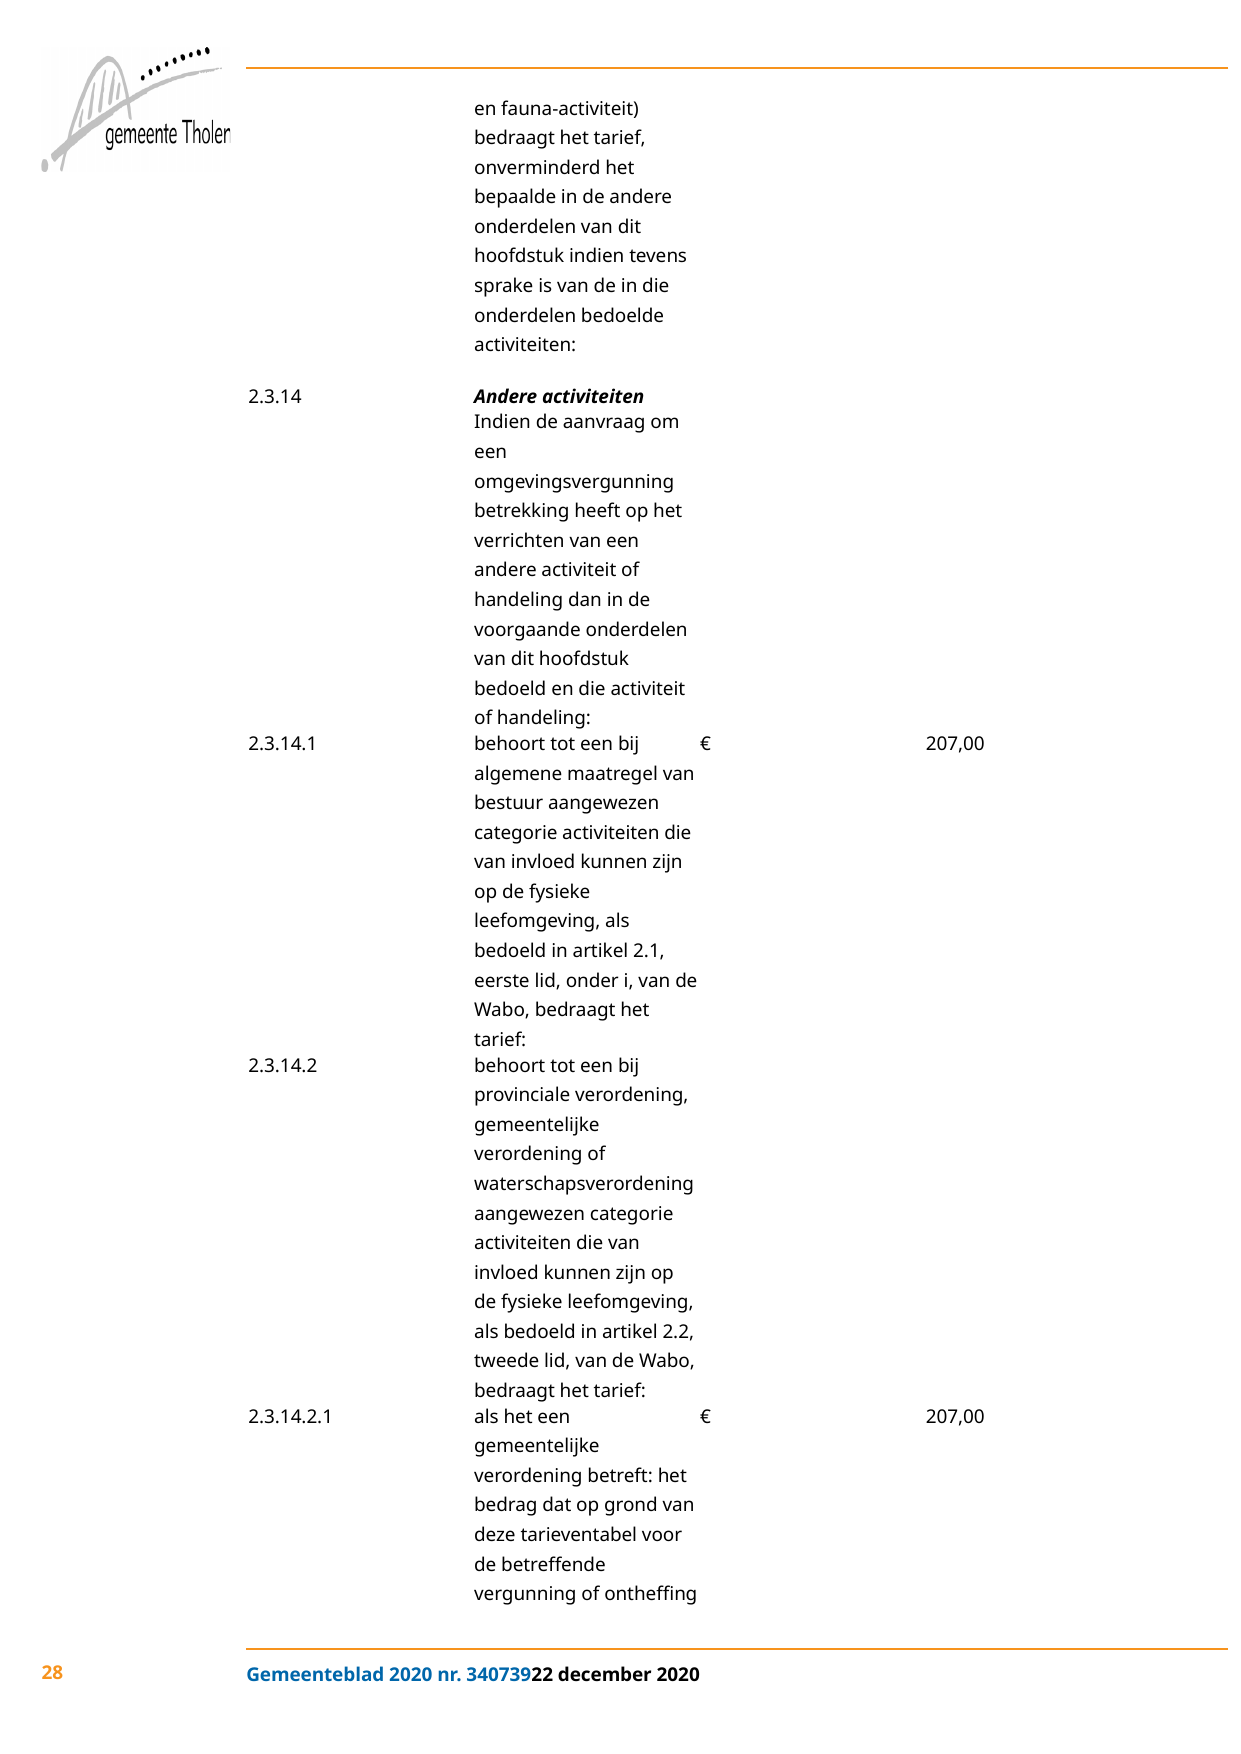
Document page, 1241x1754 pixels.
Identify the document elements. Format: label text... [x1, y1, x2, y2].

table_cell [248, 357, 474, 383]
table_cell [700, 357, 1152, 383]
table_cell en fauna-activiteit) bedraagt het tarief, onverminderd het bepaalde in de andere onderdelen van dit hoofdstuk indien tevens sprake is van de in die onderdelen bedoelde activiteiten: [474, 95, 700, 357]
table_cell 2.3.14 [248, 383, 474, 409]
table_cell 2.3.14.2 [248, 1052, 474, 1403]
table_cell behoort tot een bij provinciale verordening, gemeentelijke verordening of waterschapsverordening aangewezen categorie activiteiten die van invloed kunnen zijn op de fysieke leefomgeving, als bedoeld in artikel 2.2, tweede lid, van de Wabo, bedraagt het tarief: [474, 1052, 700, 1403]
table_cell [926, 95, 1152, 357]
table_cell [474, 357, 700, 383]
table_cell Andere activiteiten [474, 383, 700, 409]
table_cell 2.3.14.1 [248, 730, 474, 1052]
table_cell [248, 409, 474, 730]
picture [41, 47, 231, 172]
table_cell behoort tot een bij algemene maatregel van bestuur aangewezen categorie activiteiten die van invloed kunnen zijn op de fysieke leefomgeving, als bedoeld in artikel 2.1, eerste lid, onder i, van de Wabo, bedraagt het tarief: [474, 730, 700, 1052]
table_cell als het een gemeentelijke verordening betreft: het bedrag dat op grond van deze tarieventabel voor de betreffende vergunning of ontheffing [474, 1403, 700, 1606]
table_cell € [700, 1403, 926, 1606]
table_cell [700, 1052, 926, 1403]
table_cell [700, 409, 926, 730]
table_cell € [700, 730, 926, 1052]
table_cell 2.3.14.2.1 [248, 1403, 474, 1606]
table_cell 207,00 [926, 730, 1152, 1052]
table_cell Indien de aanvraag om een omgevingsvergunning betrekking heeft op het verrichten van een andere activiteit of handeling dan in de voorgaande onderdelen van dit hoofdstuk bedoeld en die activiteit of handeling: [474, 409, 700, 730]
table_cell [926, 409, 1152, 730]
table_cell [700, 383, 1152, 409]
table_cell [248, 95, 474, 357]
table_cell [700, 95, 926, 357]
table_cell [926, 1052, 1152, 1403]
table_cell 207,00 [926, 1403, 1152, 1606]
